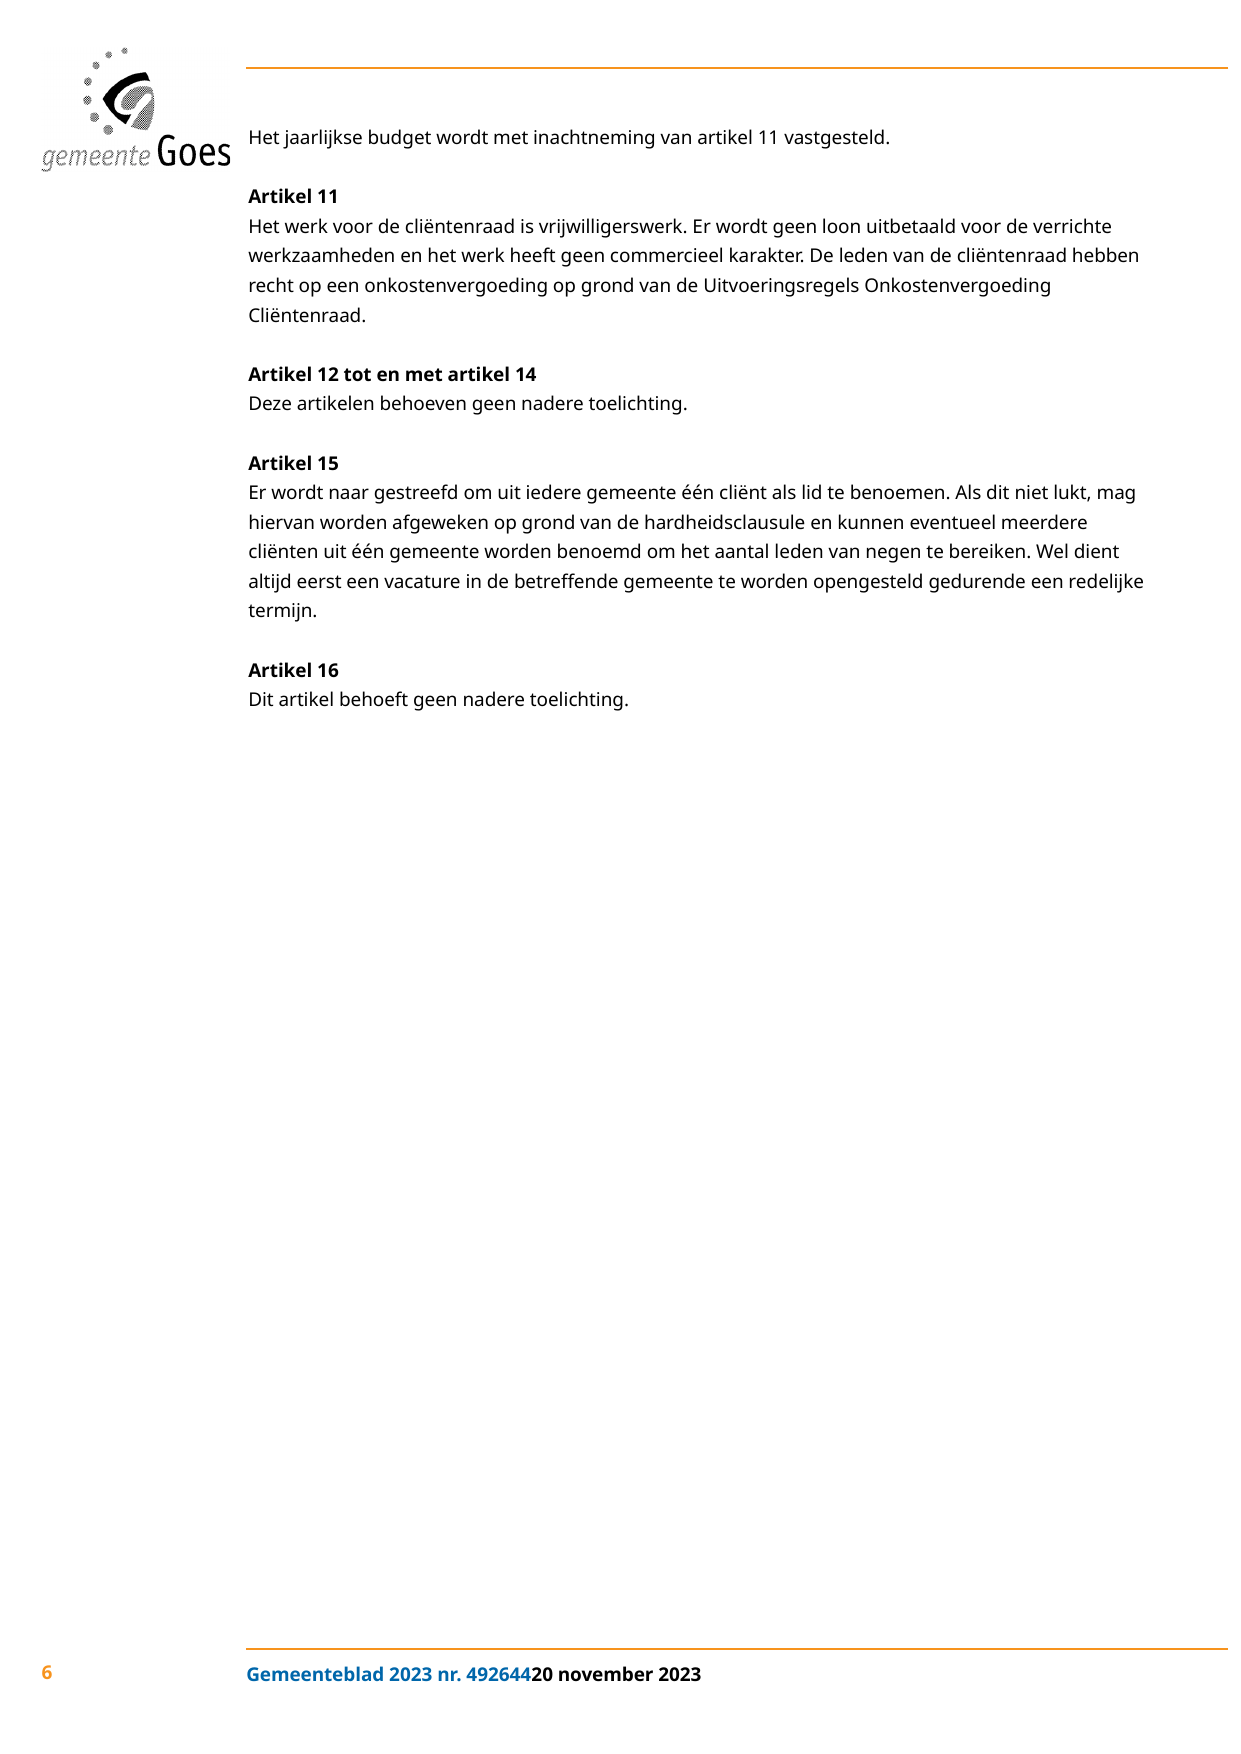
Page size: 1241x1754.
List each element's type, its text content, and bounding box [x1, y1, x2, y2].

text Het werk voor de cliëntenraad is vrijwilligerswerk. Er wordt geen loon uitbetaald voor de verrichte werkzaamheden en het werk heeft geen commercieel karakter. De leden van de cliëntenraad hebben recht op een onkostenvergoeding op grond van de Uitvoeringsregels Onkostenvergoeding Cliëntenraad. [248, 213, 1152, 328]
text Het jaarlijkse budget wordt met inachtneming van artikel 11 vastgesteld. [248, 124, 1152, 150]
text Er wordt naar gestreefd om uit iedere gemeente één cliënt als lid te benoemen. Als dit niet lukt, mag hiervan worden afgeweken op grond van de hardheidsclausule en kunnen eventueel meerdere cliënten uit één gemeente worden benoemd om het aantal leden van negen te bereiken. Wel dient altijd eerst een vacature in de betreffende gemeente te worden opengesteld gedurende een redelijke termijn. [248, 479, 1152, 623]
text Artikel 16 [248, 657, 1152, 683]
text Dit artikel behoeft geen nadere toelichting. [248, 686, 1152, 712]
text Deze artikelen behoeven geen nadere toelichting. [248, 391, 1152, 416]
text Artikel 15 [248, 450, 1152, 476]
picture [41, 47, 231, 172]
text Artikel 12 tot en met artikel 14 [248, 361, 1152, 387]
text Artikel 11 [248, 183, 1152, 209]
